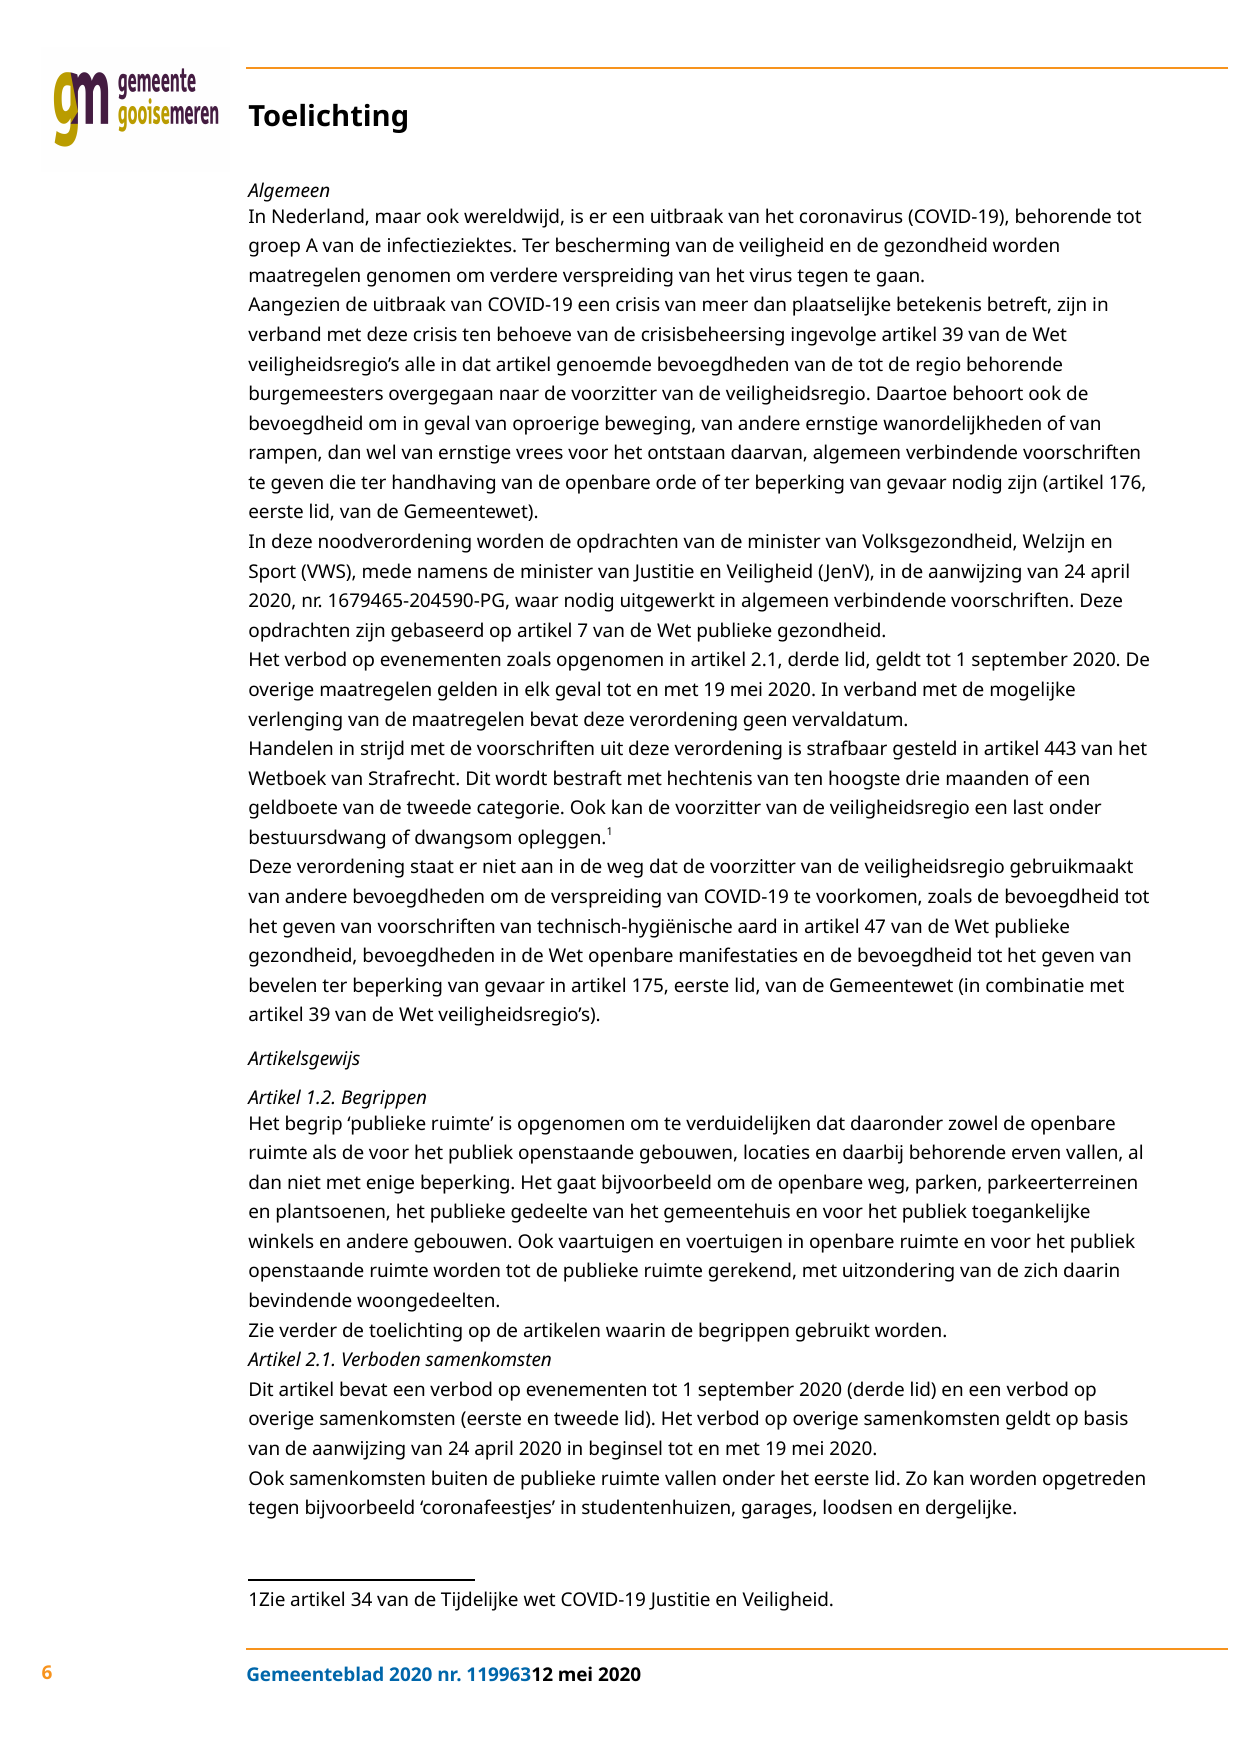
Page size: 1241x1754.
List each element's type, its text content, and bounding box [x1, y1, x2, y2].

text Artikelsgewijs [248, 1045, 1152, 1071]
text Zie verder de toelichting op de artikelen waarin de begrippen gebruikt worden. [248, 1317, 1152, 1343]
text Artikel 1.2. Begrippen [248, 1084, 1152, 1110]
text Zie artikel 34 van de Tijdelijke wet COVID-19 Justitie en Veiligheid. [248, 1586, 1152, 1612]
text Aangezien de uitbraak van COVID-19 een crisis van meer dan plaatselijke betekenis betreft, zijn in verband met deze crisis ten behoeve van de crisisbeheersing ingevolge artikel 39 van de Wet veiligheidsregio’s alle in dat artikel genoemde bevoegdheden van de tot de regio behorende burgemeesters overgegaan naar de voorzitter van de veiligheidsregio. Daartoe behoort ook de bevoegdheid om in geval van oproerige beweging, van andere ernstige wanordelijkheden of van rampen, dan wel van ernstige vrees voor het ontstaan daarvan, algemeen verbindende voorschriften te geven die ter handhaving van de openbare orde of ter beperking van gevaar nodig zijn (artikel 176, eerste lid, van de Gemeentewet). [248, 292, 1152, 524]
text In deze noodverordening worden de opdrachten van de minister van Volksgezondheid, Welzijn en Sport (VWS), mede namens de minister van Justitie en Veiligheid (JenV), in de aanwijzing van 24 april 2020, nr. 1679465-204590-PG, waar nodig uitgewerkt in algemeen verbindende voorschriften. Deze opdrachten zijn gebaseerd op artikel 7 van de Wet publieke gezondheid. [248, 528, 1152, 643]
text Het verbod op evenementen zoals opgenomen in artikel 2.1, derde lid, geldt tot 1 september 2020. De overige maatregelen gelden in elk geval tot en met 19 mei 2020. In verband met de mogelijke verlenging van de maatregelen bevat deze verordening geen vervaldatum. [248, 647, 1152, 732]
text Ook samenkomsten buiten de publieke ruimte vallen onder het eerste lid. Zo kan worden opgetreden tegen bijvoorbeeld ‘coronafeestjes’ in studentenhuizen, garages, loodsen en dergelijke. [248, 1465, 1152, 1520]
text Dit artikel bevat een verbod op evenementen tot 1 september 2020 (derde lid) en een verbod op overige samenkomsten (eerste en tweede lid). Het verbod op overige samenkomsten geldt op basis van de aanwijzing van 24 april 2020 in beginsel tot en met 19 mei 2020. [248, 1376, 1152, 1461]
text Deze verordening staat er niet aan in de weg dat de voorzitter van de veiligheidsregio gebruikmaakt van andere bevoegdheden om de verspreiding van COVID-19 te voorkomen, zoals de bevoegdheid tot het geven van voorschriften van technisch-hygiënische aard in artikel 47 van de Wet publieke gezondheid, bevoegdheden in de Wet openbare manifestaties en de bevoegdheid tot het geven van bevelen ter beperking van gevaar in artikel 175, eerste lid, van de Gemeentewet (in combinatie met artikel 39 van de Wet veiligheidsregio’s). [248, 854, 1152, 1027]
text Handelen in strijd met de voorschriften uit deze verordening is strafbaar gesteld in artikel 443 van het Wetboek van Strafrecht. Dit wordt bestraft met hechtenis van ten hoogste drie maanden of een geldboete van de tweede categorie. Ook kan de voorzitter van de veiligheidsregio een last onder bestuursdwang of dwangsom opleggen. [248, 735, 1152, 850]
text Toelichting [248, 95, 1152, 134]
text Artikel 2.1. Verboden samenkomsten [248, 1346, 1152, 1372]
text Algemeen [248, 177, 1152, 203]
picture [41, 47, 231, 172]
text In Nederland, maar ook wereldwijd, is er een uitbraak van het coronavirus (COVID-19), behorende tot groep A van de infectieziektes. Ter bescherming van de veiligheid en de gezondheid worden maatregelen genomen om verdere verspreiding van het virus tegen te gaan. [248, 203, 1152, 288]
text Het begrip ‘publieke ruimte’ is opgenomen om te verduidelijken dat daaronder zowel de openbare ruimte als de voor het publiek openstaande gebouwen, locaties en daarbij behorende erven vallen, al dan niet met enige beperking. Het gaat bijvoorbeeld om de openbare weg, parken, parkeerterreinen en plantsoenen, het publieke gedeelte van het gemeentehuis en voor het publiek toegankelijke winkels en andere gebouwen. Ook vaartuigen en voertuigen in openbare ruimte en voor het publiek openstaande ruimte worden tot de publieke ruimte gerekend, met uitzondering van de zich daarin bevindende woongedeelten. [248, 1110, 1152, 1313]
